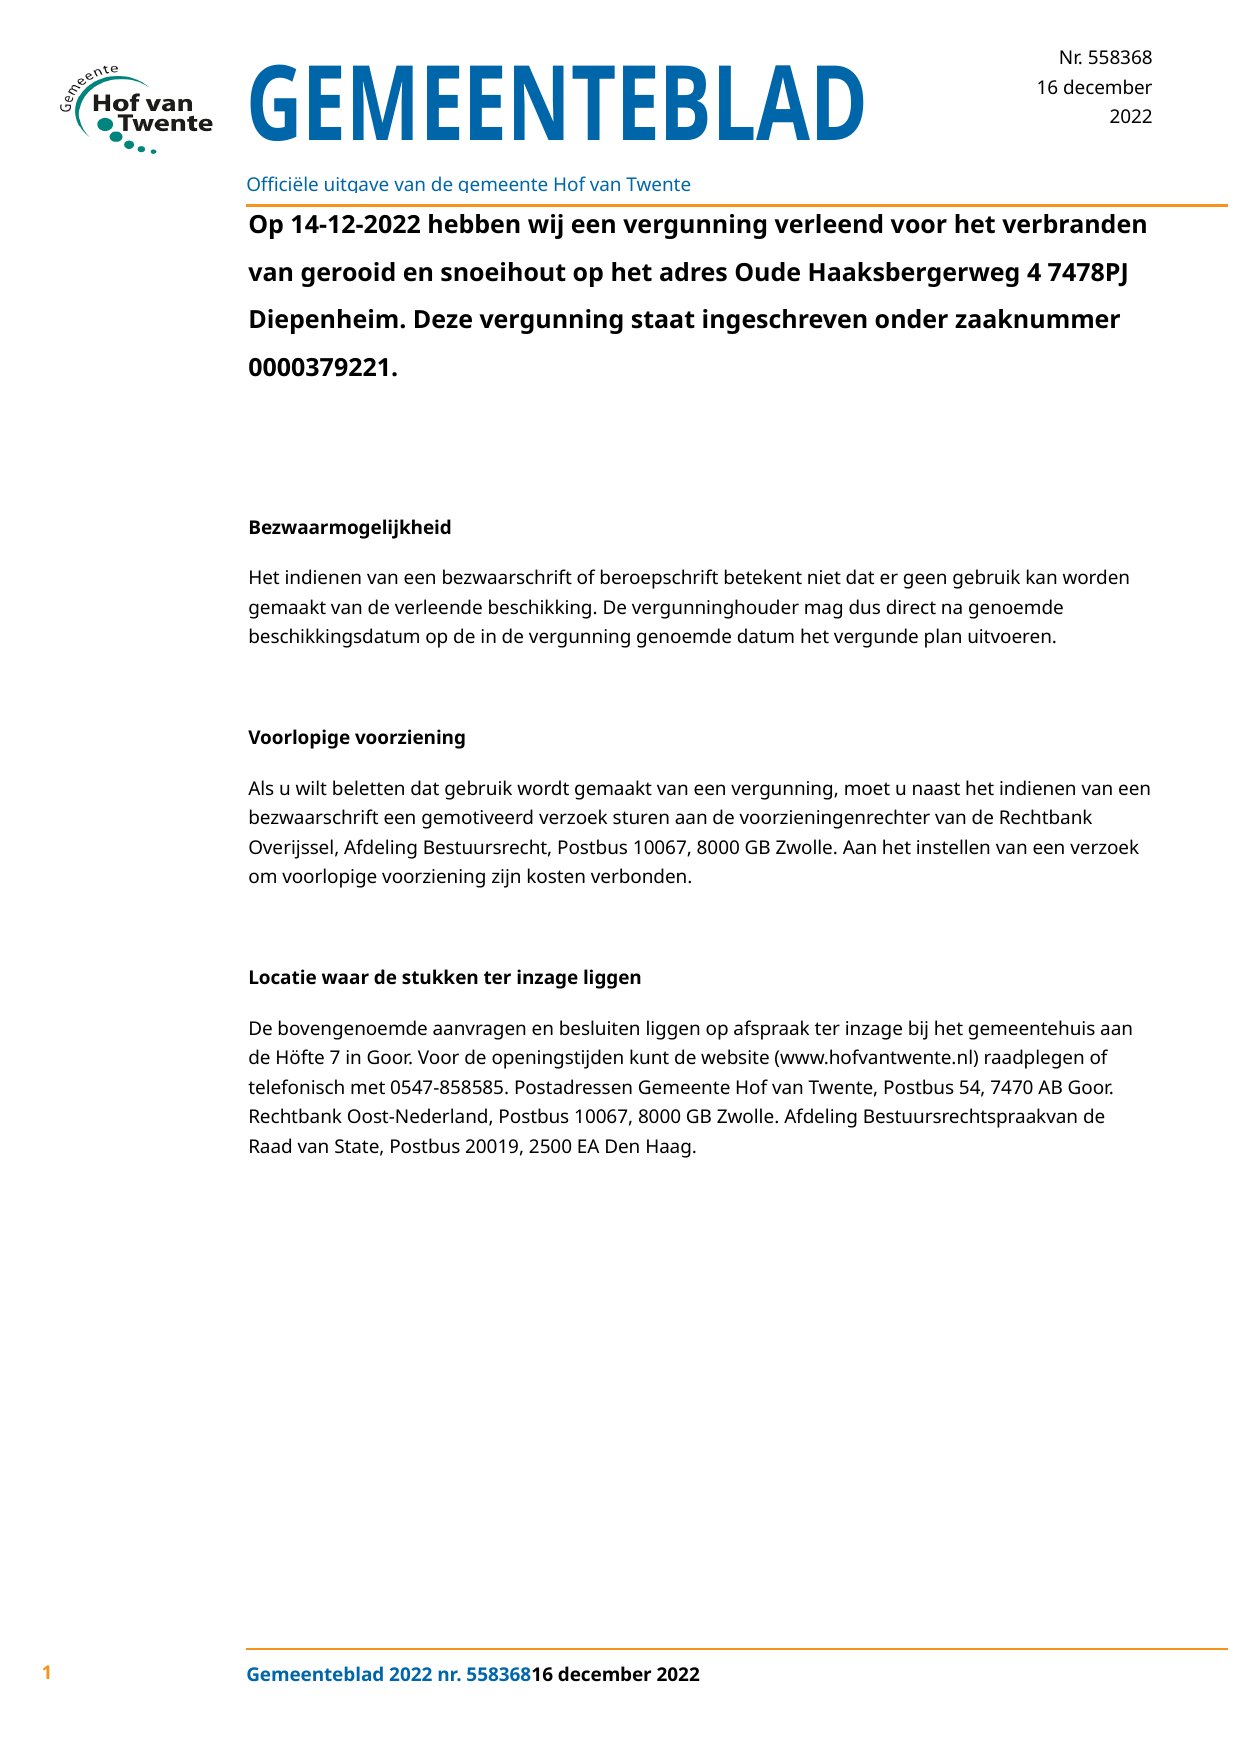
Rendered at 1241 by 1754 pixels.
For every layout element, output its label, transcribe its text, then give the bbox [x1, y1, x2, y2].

text Het indienen van een bezwaarschrift of beroepschrift betekent niet dat er geen gebruik kan worden gemaakt van de verleende beschikking. De vergunninghouder mag dus direct na genoemde beschikkingsdatum op de in de vergunning genoemde datum het vergunde plan uitvoeren. [248, 564, 1152, 649]
picture [41, 47, 231, 172]
text Op 14-12-2022 hebben wij een vergunning verleend voor het verbranden van gerooid en snoeihout op het adres Oude Haaksbergerweg 4 7478PJ Diepenheim. Deze vergunning staat ingeschreven onder zaaknummer 0000379221. [248, 207, 1152, 384]
text Voorlopige voorziening [248, 724, 1152, 750]
text Bezwaarmogelijkheid [248, 514, 1152, 540]
text Locatie waar de stukken ter inzage liggen [248, 964, 1152, 990]
text Als u wilt beletten dat gebruik wordt gemaakt van een vergunning, moet u naast het indienen van een bezwaarschrift een gemotiveerd verzoek sturen aan de voorzieningenrechter van de Rechtbank Overijssel, Afdeling Bestuursrecht, Postbus 10067, 8000 GB Zwolle. Aan het instellen van een verzoek om voorlopige voorziening zijn kosten verbonden. [248, 775, 1152, 889]
text De bovengenoemde aanvragen en besluiten liggen op afspraak ter inzage bij het gemeentehuis aan de Höfte 7 in Goor. Voor de openingstijden kunt de website (www.hofvantwente.nl) raadplegen of telefonisch met 0547-858585. Postadressen Gemeente Hof van Twente, Postbus 54, 7470 AB Goor. Rechtbank Oost-Nederland, Postbus 10067, 8000 GB Zwolle. Afdeling Bestuursrechtspraakvan de Raad van State, Postbus 20019, 2500 EA Den Haag. [248, 1015, 1152, 1159]
